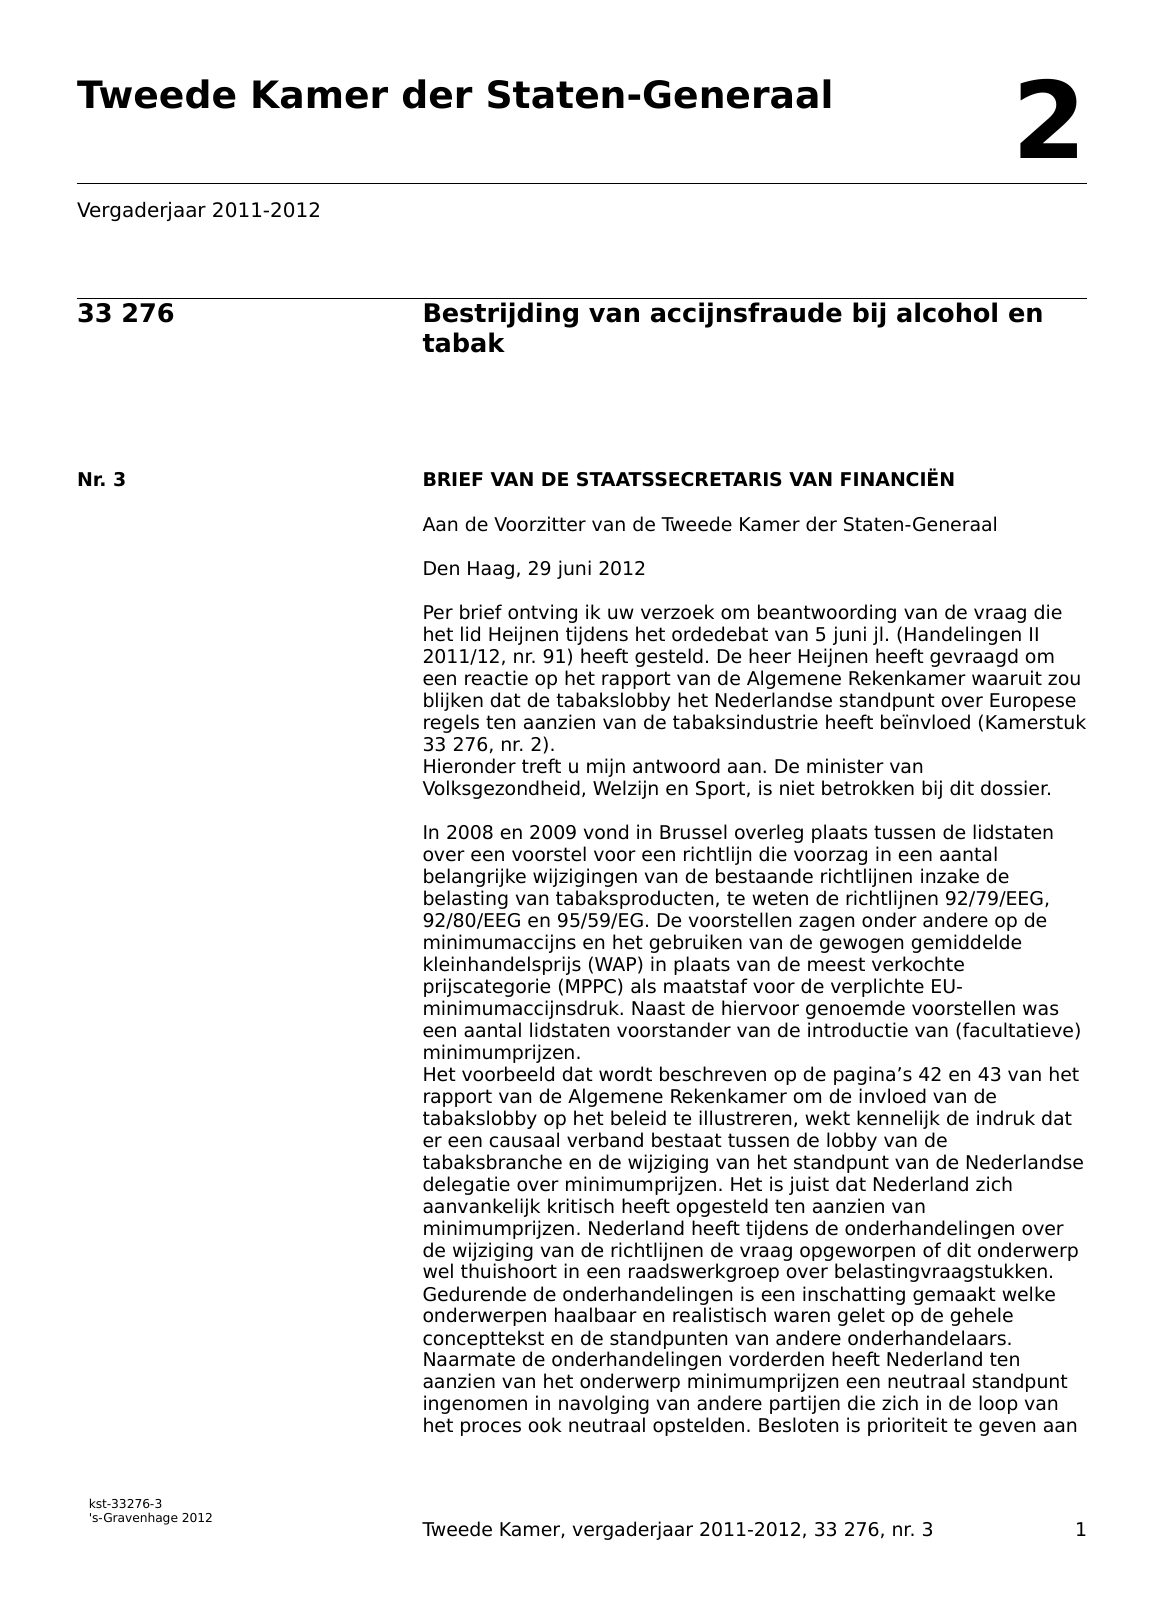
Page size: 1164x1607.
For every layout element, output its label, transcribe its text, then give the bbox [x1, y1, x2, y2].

subtitle 33 276 Bestrijding van accijnsfraude bij alcohol en tabak [77, 299, 1087, 358]
text Aan de Voorzitter van de Tweede Kamer der Staten-Generaal [422, 513, 1087, 536]
text Hieronder treft u mijn antwoord aan. De minister van Volksgezondheid, Welzijn en Sport, is niet betrokken bij dit dossier. [422, 756, 1087, 800]
text Per brief ontving ik uw verzoek om beantwoording van de vraag die het lid Heijnen tijdens het ordedebat van 5 juni jl. (Handelingen II 2011/12, nr. 91) heeft gesteld. De heer Heijnen heeft gevraagd om een reactie op het rapport van de Algemene Rekenkamer waaruit zou blijken dat de tabakslobby het Nederlandse standpunt over Europese regels ten aanzien van de tabaksindustrie heeft beïnvloed (Kamerstuk 33 276, nr. 2). [422, 602, 1087, 756]
text 's-Gravenhage 2012 [88, 1511, 323, 1525]
text kst-33276-3 [88, 1497, 323, 1511]
text Het voorbeeld dat wordt beschreven op de pagina’s 42 en 43 van het rapport van de Algemene Rekenkamer om de invloed van de tabakslobby op het beleid te illustreren, wekt kennelijk de indruk dat er een causaal verband bestaat tussen de lobby van de tabaksbranche en de wijziging van het standpunt van de Nederlandse delegatie over minimumprijzen. Het is juist dat Nederland zich aanvankelijk kritisch heeft opgesteld ten aanzien van minimumprijzen. Nederland heeft tijdens de onderhandelingen over de wijziging van de richtlijnen de vraag opgeworpen of dit onderwerp wel thuishoort in een raadswerkgroep over belastingvraagstukken. Gedurende de onderhandelingen is een inschatting gemaakt welke onderwerpen haalbaar en realistisch waren gelet op de gehele concepttekst en de standpunten van andere onderhandelaars. Naarmate de onderhandelingen vorderden heeft Nederland ten aanzien van het onderwerp minimumprijzen een neutraal standpunt ingenomen in navolging van andere partijen die zich in de loop van het proces ook neutraal opstelden. Besloten is prioriteit te geven aan [422, 1064, 1087, 1437]
table_cell Vergaderjaar 2011-2012 [77, 184, 1087, 298]
text Den Haag, 29 juni 2012 [422, 558, 1087, 580]
text In 2008 en 2009 vond in Brussel overleg plaats tussen de lidstaten over een voorstel voor een richtlijn die voorzag in een aantal belangrijke wijzigingen van de bestaande richtlijnen inzake de belasting van tabaksproducten, te weten de richtlijnen 92/79/EEG, 92/80/EEG en 95/59/EG. De voorstellen zagen onder andere op de minimumaccijns en het gebruiken van de gewogen gemiddelde kleinhandelsprijs (WAP) in plaats van de meest verkochte prijscategorie (MPPC) als maatstaf voor de verplichte EU-minimumaccijnsdruk. Naast de hiervoor genoemde voorstellen was een aantal lidstaten voorstander van de introductie van (facultatieve) minimumprijzen. [422, 822, 1087, 1064]
table_header Tweede Kamer der Staten-Generaal [77, 59, 886, 183]
subtitle Nr. 3 BRIEF VAN DE STAATSSECRETARIS VAN FINANCIËN [77, 469, 1087, 491]
table_header 2 [886, 59, 1087, 183]
